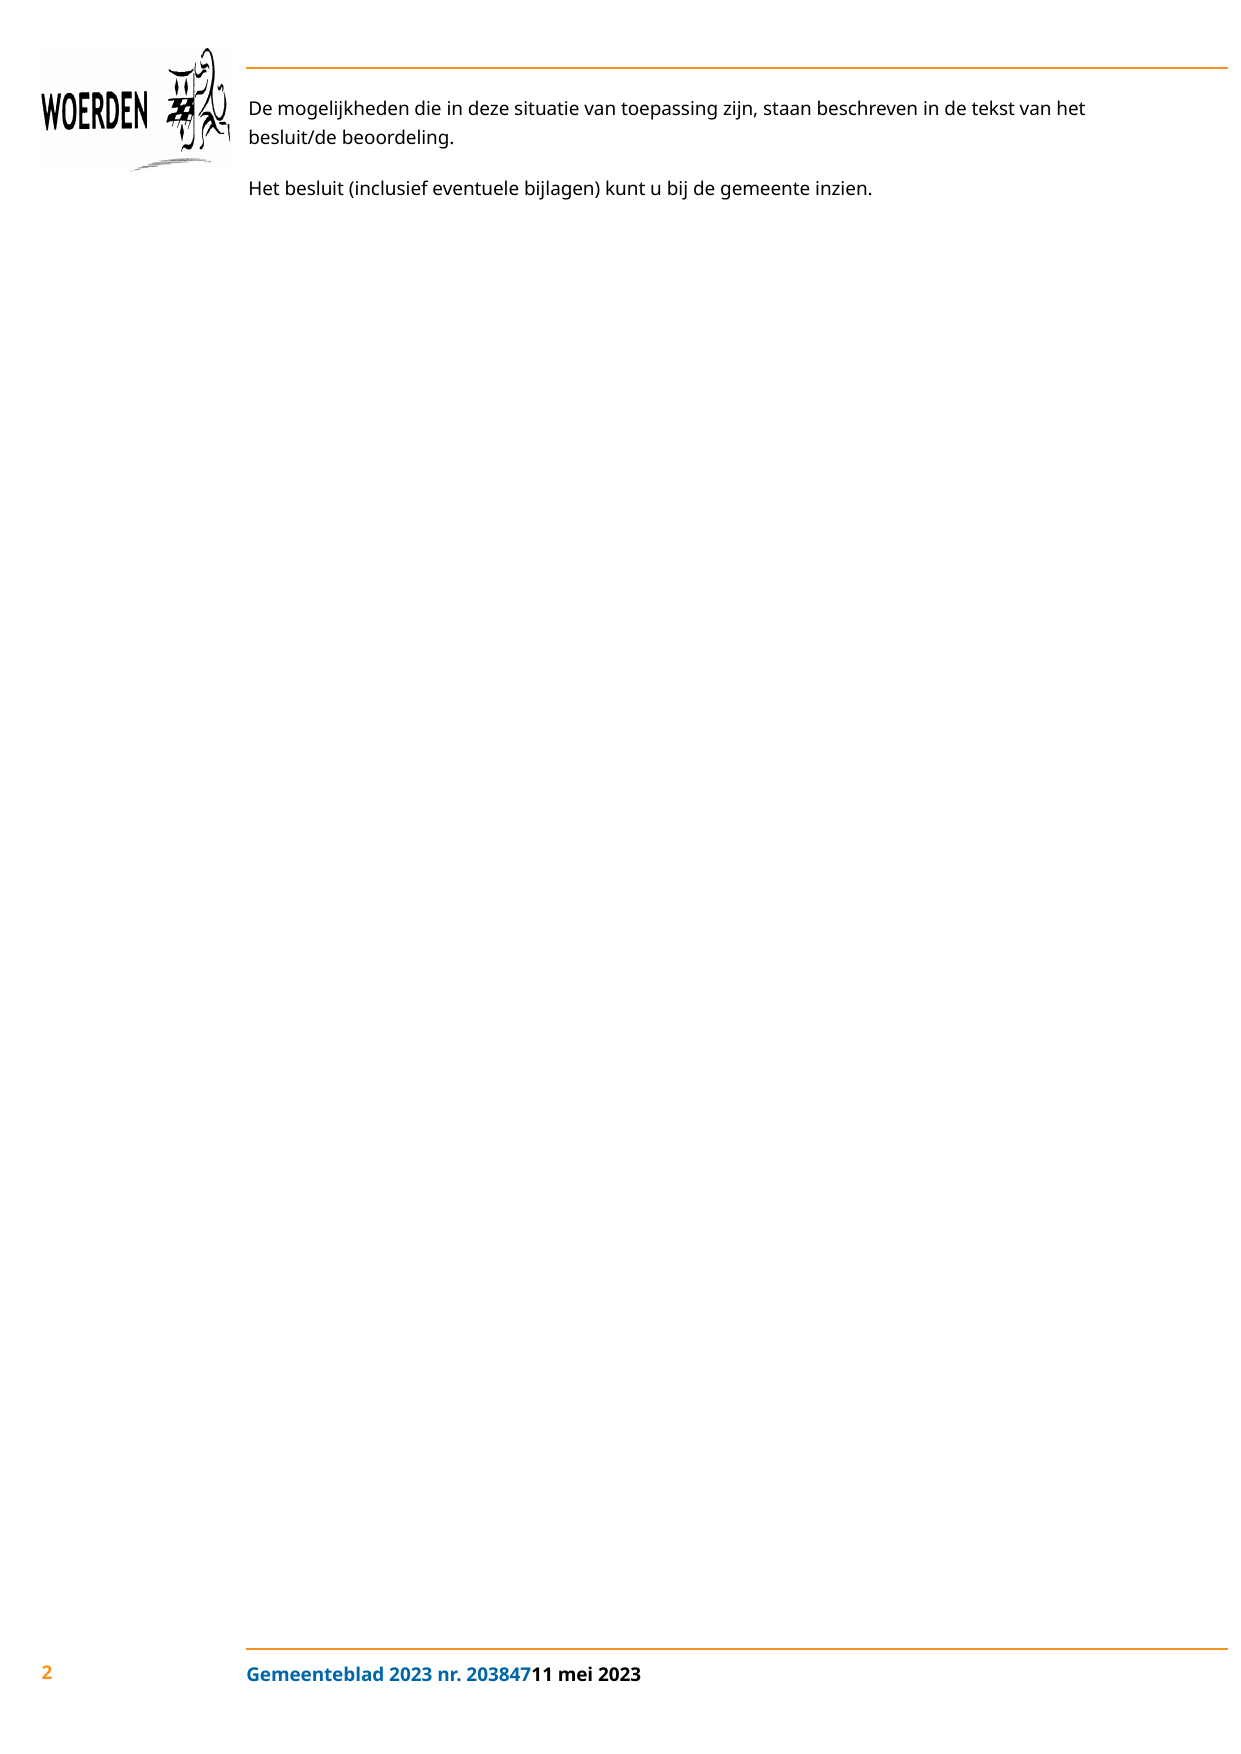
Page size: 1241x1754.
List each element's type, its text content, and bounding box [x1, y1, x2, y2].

text De mogelijkheden die in deze situatie van toepassing zijn, staan beschreven in de tekst van het besluit/de beoordeling. [248, 95, 1152, 150]
picture [41, 47, 231, 172]
text Het besluit (inclusief eventuele bijlagen) kunt u bij de gemeente inzien. [248, 175, 1152, 201]
